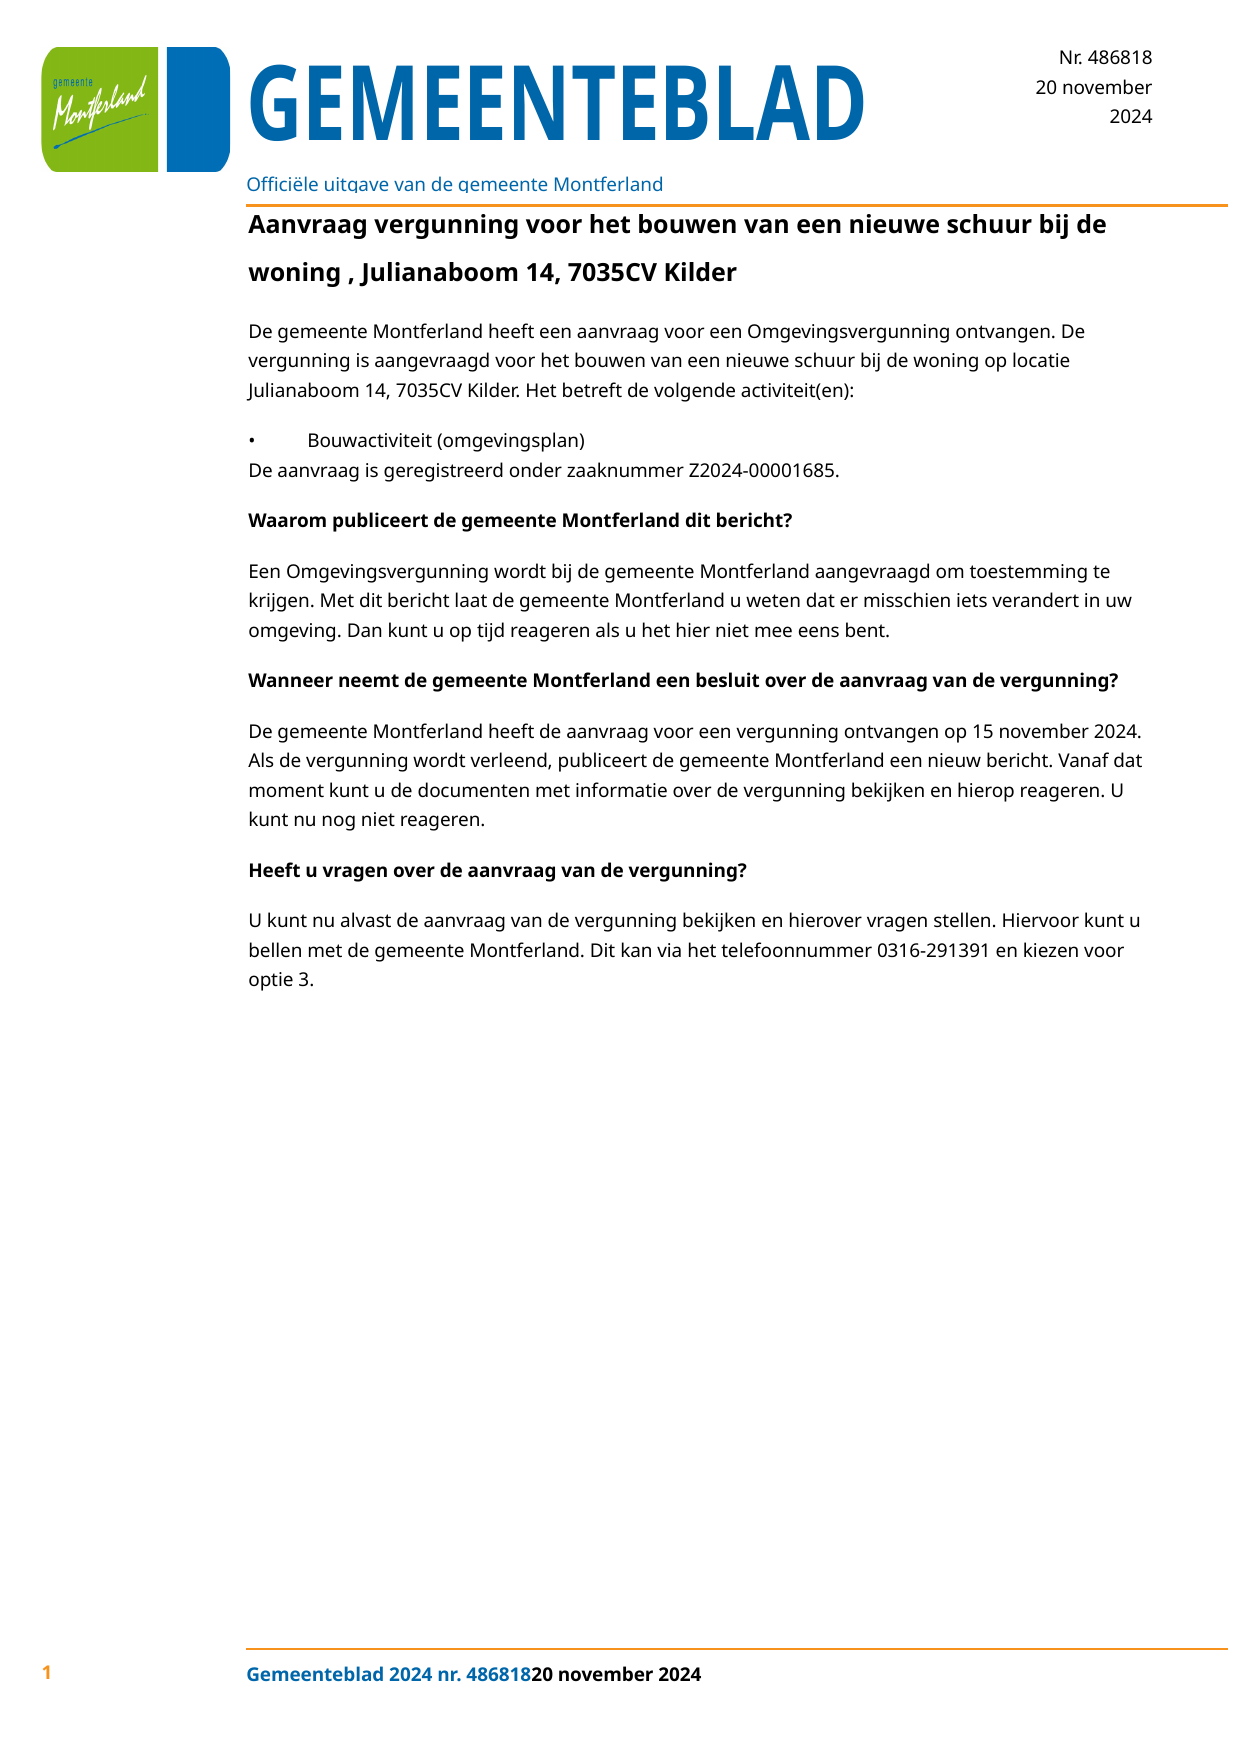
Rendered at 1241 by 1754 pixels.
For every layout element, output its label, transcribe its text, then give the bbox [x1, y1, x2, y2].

text Aanvraag vergunning voor het bouwen van een nieuwe schuur bij de woning , Julianaboom 14, 7035CV Kilder [248, 207, 1152, 288]
text Waarom publiceert de gemeente Montferland dit bericht? [248, 507, 1152, 533]
text De gemeente Montferland heeft een aanvraag voor een Omgevingsvergunning ontvangen. De vergunning is aangevraagd voor het bouwen van een nieuwe schuur bij de woning op locatie Julianaboom 14, 7035CV Kilder. Het betreft de volgende activiteit(en): [248, 318, 1152, 403]
text Heeft u vragen over de aanvraag van de vergunning? [248, 857, 1152, 883]
picture [41, 47, 231, 172]
list Bouwactiviteit (omgevingsplan) [248, 427, 1152, 453]
text U kunt nu alvast de aanvraag van de vergunning bekijken en hierover vragen stellen. Hiervoor kunt u bellen met de gemeente Montferland. Dit kan via het telefoonnummer 0316-291391 en kiezen voor optie 3. [248, 907, 1152, 992]
text De gemeente Montferland heeft de aanvraag voor een vergunning ontvangen op 15 november 2024. Als de vergunning wordt verleend, publiceert de gemeente Montferland een nieuw bericht. Vanaf dat moment kunt u de documenten met informatie over de vergunning bekijken en hierop reageren. U kunt nu nog niet reageren. [248, 718, 1152, 832]
text De aanvraag is geregistreerd onder zaaknummer Z2024-00001685. [248, 457, 1152, 483]
text Een Omgevingsvergunning wordt bij de gemeente Montferland aangevraagd om toestemming te krijgen. Met dit bericht laat de gemeente Montferland u weten dat er misschien iets verandert in uw omgeving. Dan kunt u op tijd reageren als u het hier niet mee eens bent. [248, 558, 1152, 643]
text Wanneer neemt de gemeente Montferland een besluit over de aanvraag van de vergunning? [248, 667, 1152, 693]
